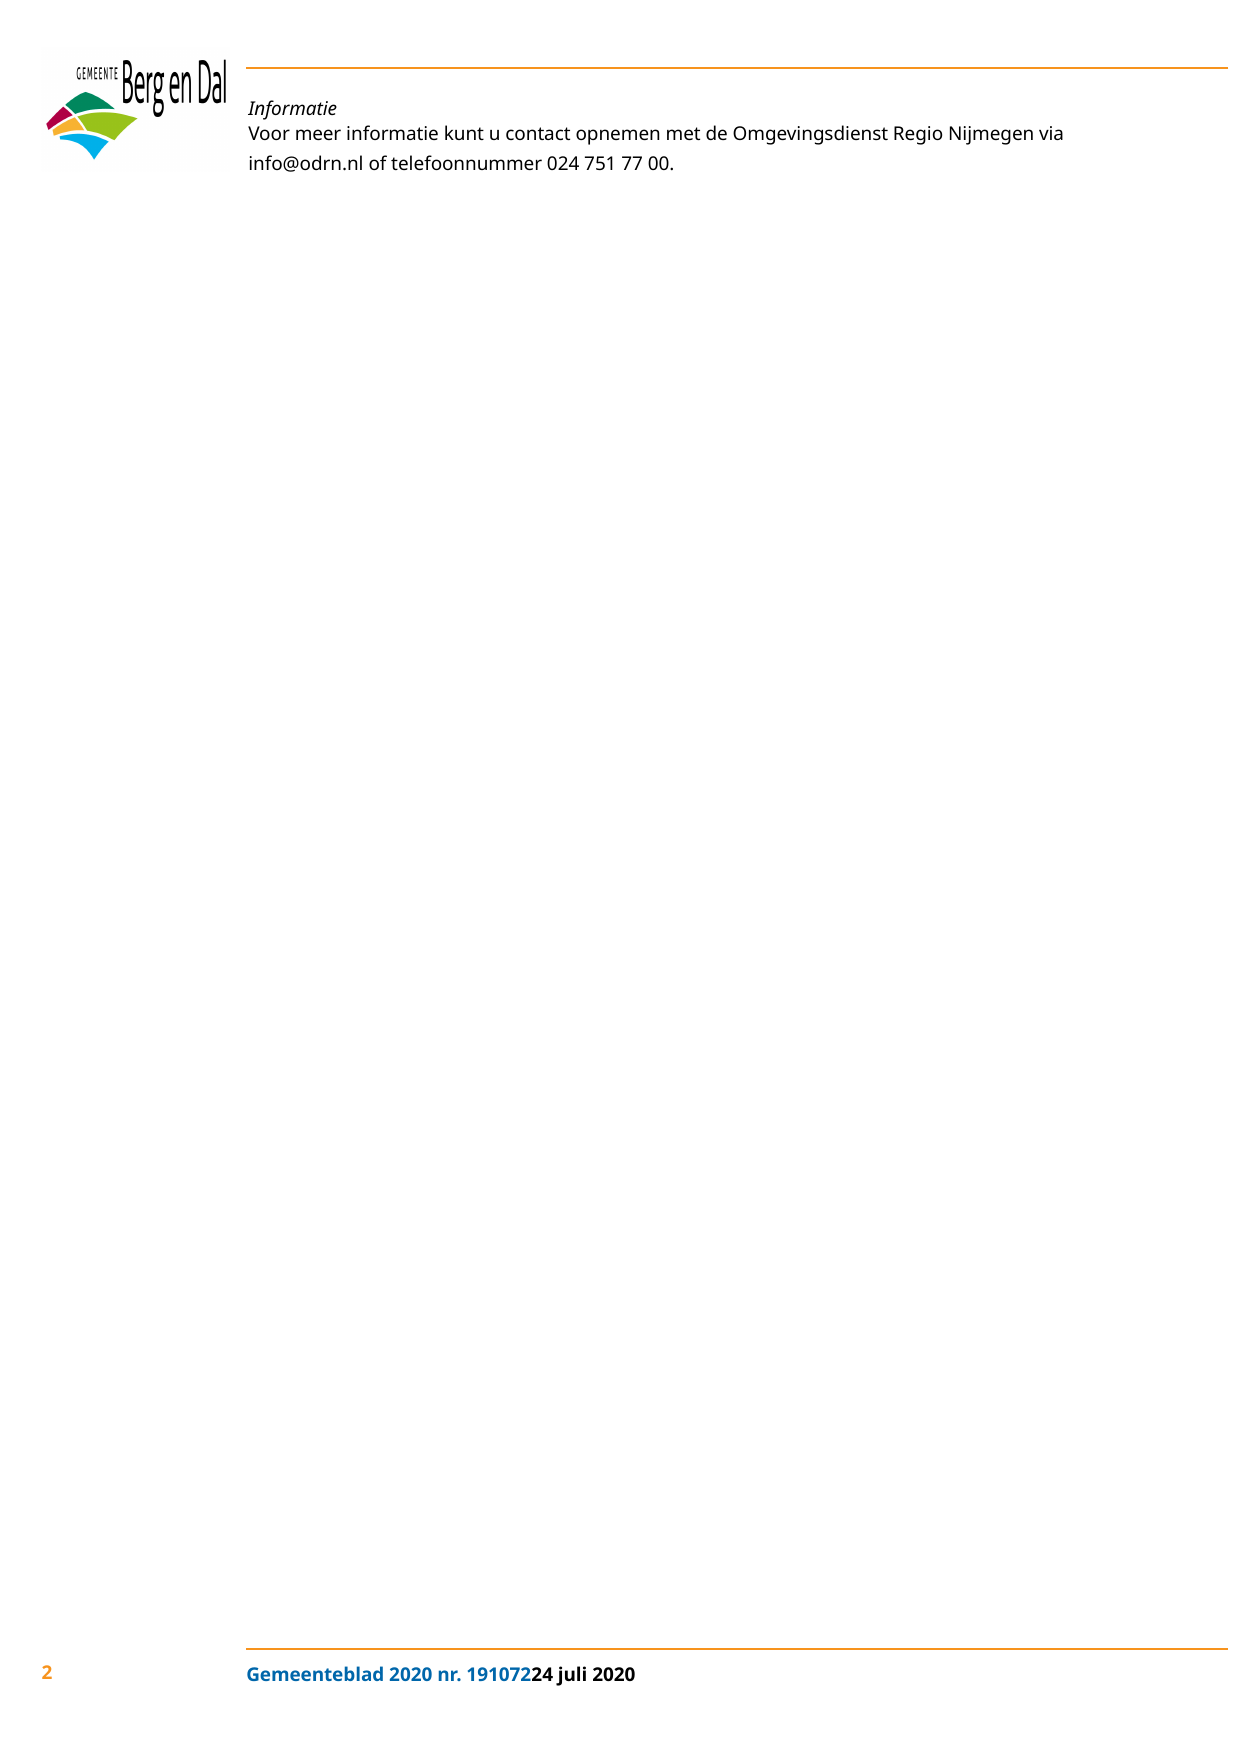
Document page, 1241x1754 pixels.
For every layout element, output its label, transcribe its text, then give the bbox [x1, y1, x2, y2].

text Voor meer informatie kunt u contact opnemen met de Omgevingsdienst Regio Nijmegen via info@odrn.nl of telefoonnummer 024 751 77 00. [248, 121, 1152, 176]
picture [41, 47, 231, 172]
text Informatie [248, 95, 1152, 121]
